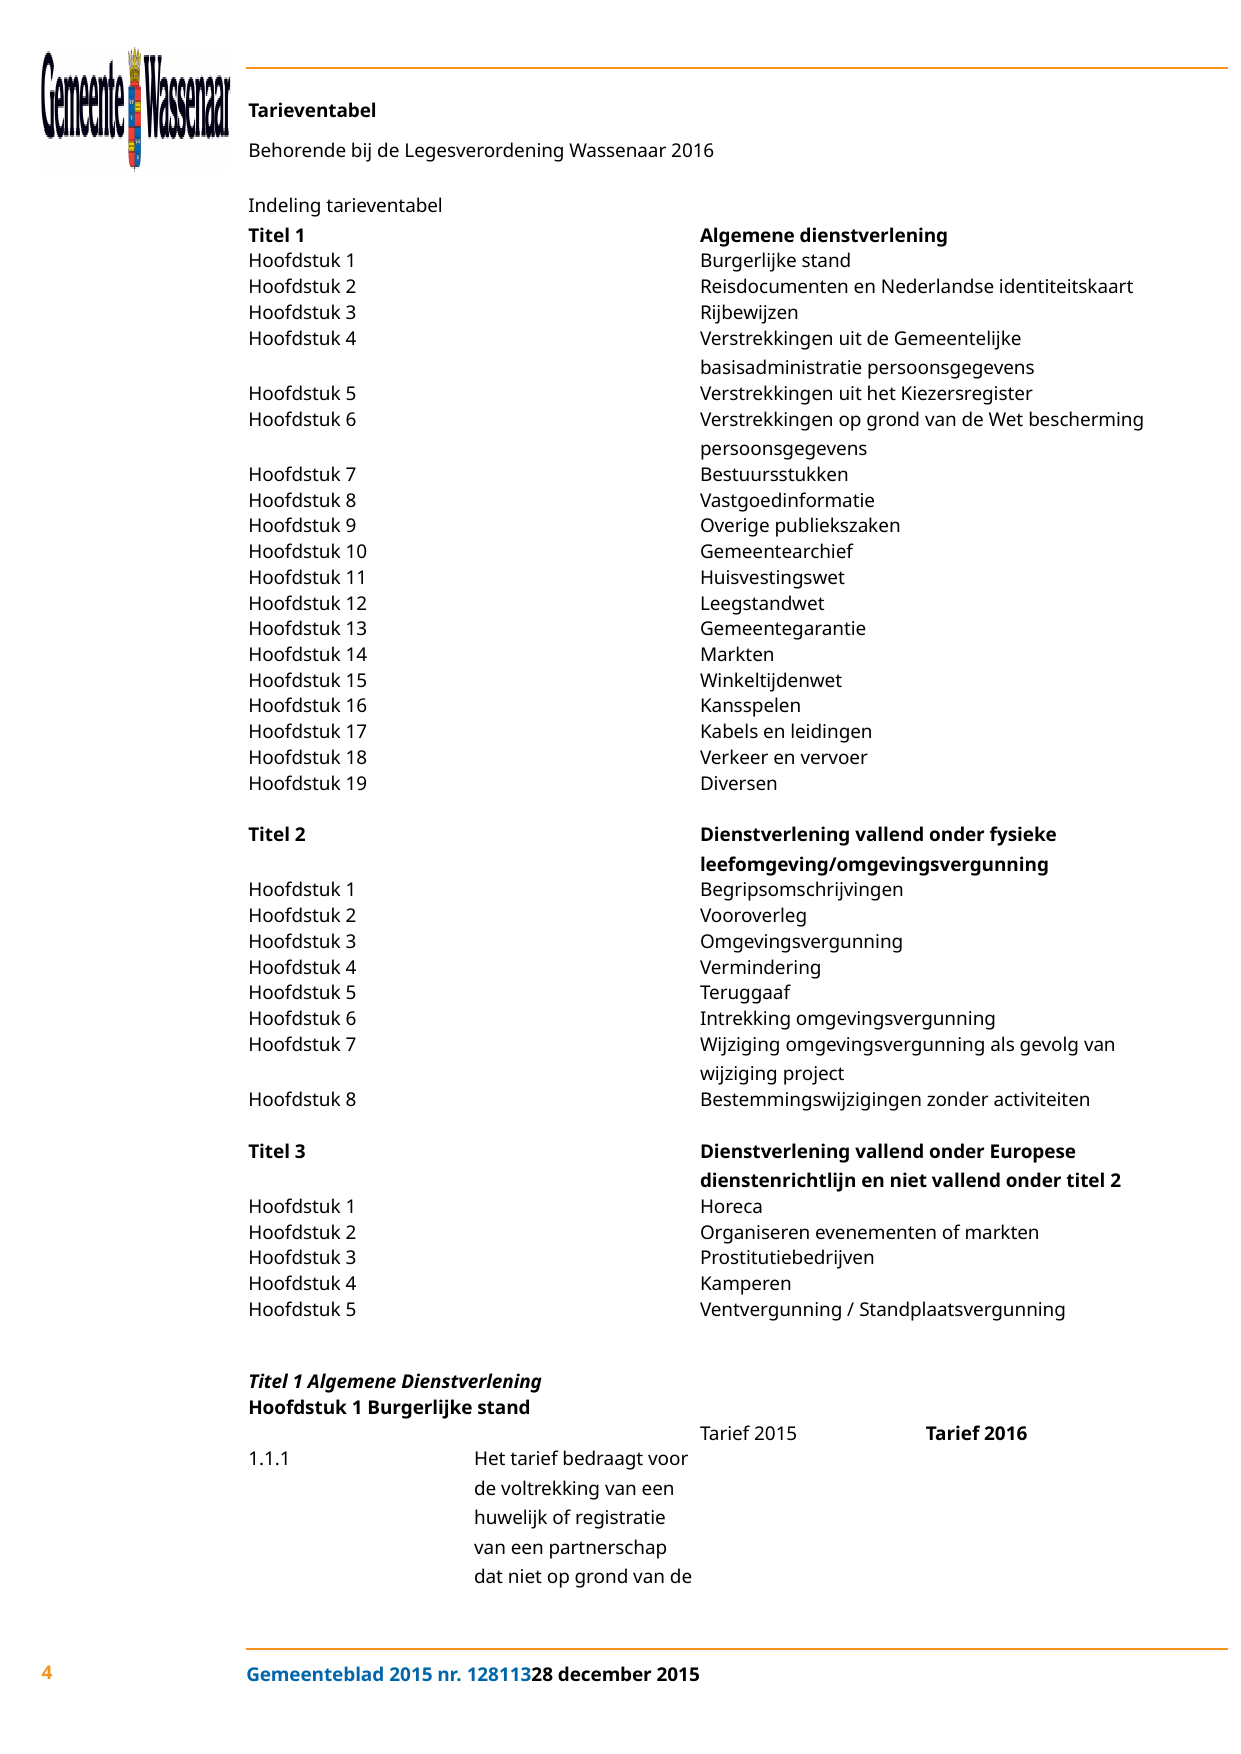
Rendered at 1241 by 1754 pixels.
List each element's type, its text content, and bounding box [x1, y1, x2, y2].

table_cell Prostitutiebedrijven [700, 1245, 1152, 1270]
table_cell Hoofdstuk 3 [248, 299, 700, 325]
table_cell Omgevingsvergunning [700, 928, 1152, 954]
table_cell Hoofdstuk 2 [248, 903, 700, 928]
table_cell Wijziging omgevingsvergunning als gevolg van wijziging project [700, 1031, 1152, 1086]
table_cell Teruggaaf [700, 980, 1152, 1005]
table_cell Bestemmingswijzigingen zonder activiteiten [700, 1086, 1152, 1112]
text Indeling tarieventabel [248, 192, 1152, 218]
table_cell Hoofdstuk 14 [248, 641, 700, 667]
table_cell Hoofdstuk 7 [248, 461, 700, 487]
table_cell Hoofdstuk 3 [248, 928, 700, 954]
table_cell Verstrekkingen uit de Gemeentelijke basisadministratie persoonsgegevens [700, 325, 1152, 380]
table_cell Kabels en leidingen [700, 719, 1152, 744]
table_cell Hoofdstuk 5 [248, 1296, 700, 1322]
table_cell Tarief 2016 [926, 1420, 1152, 1445]
table_cell Hoofdstuk 4 [248, 954, 700, 979]
table_cell Hoofdstuk 7 [248, 1031, 700, 1086]
table_cell Hoofdstuk 1 [248, 1193, 700, 1219]
table_cell Hoofdstuk 16 [248, 693, 700, 718]
table_cell Gemeentearchief [700, 538, 1152, 564]
table_cell Dienstverlening vallend onder fysieke leefomgeving/omgevingsvergunning [700, 821, 1152, 877]
table_cell Tarief 2015 [700, 1420, 926, 1445]
table_cell Vooroverleg [700, 903, 1152, 928]
table_cell Winkeltijdenwet [700, 667, 1152, 693]
table_cell Organiseren evenementen of markten [700, 1219, 1152, 1244]
table_cell Hoofdstuk 8 [248, 487, 700, 513]
table_cell Titel 2 [248, 821, 700, 877]
table_cell [700, 1112, 1152, 1138]
table_cell Leegstandwet [700, 590, 1152, 616]
table_header Algemene dienstverlening [700, 222, 1152, 248]
table_cell [700, 1445, 926, 1589]
table_cell Huisvestingswet [700, 564, 1152, 590]
table_cell Hoofdstuk 1 [248, 877, 700, 902]
table_cell Dienstverlening vallend onder Europese dienstenrichtlijn en niet vallend onder titel 2 [700, 1138, 1152, 1193]
table_cell Hoofdstuk 17 [248, 719, 700, 744]
table_cell Hoofdstuk 6 [248, 1005, 700, 1031]
table_cell Verstrekkingen op grond van de Wet bescherming persoonsgegevens [700, 406, 1152, 461]
table_cell Burgerlijke stand [700, 248, 1152, 273]
table_cell Kansspelen [700, 693, 1152, 718]
table_cell Hoofdstuk 1 [248, 248, 700, 273]
table_cell Bestuursstukken [700, 461, 1152, 487]
table_header Hoofdstuk 1 Burgerlijke stand [248, 1394, 1152, 1420]
table_cell Markten [700, 641, 1152, 667]
table_cell Titel 3 [248, 1138, 700, 1193]
table_cell Hoofdstuk 4 [248, 1270, 700, 1296]
table_cell Kamperen [700, 1270, 1152, 1296]
table_cell Hoofdstuk 5 [248, 380, 700, 406]
table_cell Intrekking omgevingsvergunning [700, 1005, 1152, 1031]
table_cell [248, 1112, 700, 1138]
table_cell Hoofdstuk 3 [248, 1245, 700, 1270]
table_cell Hoofdstuk 18 [248, 744, 700, 770]
table_cell Hoofdstuk 9 [248, 513, 700, 538]
table_cell Hoofdstuk 13 [248, 616, 700, 641]
table_cell Hoofdstuk 2 [248, 1219, 700, 1244]
table_cell Diversen [700, 770, 1152, 796]
table_cell Vastgoedinformatie [700, 487, 1152, 513]
table_cell Verkeer en vervoer [700, 744, 1152, 770]
table_cell Het tarief bedraagt voor de voltrekking van een huwelijk of registratie van een partnerschap dat niet op grond van de [474, 1445, 700, 1589]
table_cell Hoofdstuk 6 [248, 406, 700, 461]
table_cell [248, 1420, 474, 1445]
table_cell Hoofdstuk 12 [248, 590, 700, 616]
table_cell Hoofdstuk 5 [248, 980, 700, 1005]
table_header Titel 1 [248, 222, 700, 248]
text Behorende bij de Legesverordening Wassenaar 2016 [248, 137, 1152, 163]
table_cell Hoofdstuk 10 [248, 538, 700, 564]
table_cell Ventvergunning / Standplaatsvergunning [700, 1296, 1152, 1322]
table_cell [248, 796, 700, 821]
table_cell Hoofdstuk 11 [248, 564, 700, 590]
table_cell 1.1.1 [248, 1445, 474, 1589]
table_cell Vermindering [700, 954, 1152, 979]
table_cell Horeca [700, 1193, 1152, 1219]
table_cell Hoofdstuk 2 [248, 273, 700, 299]
table_cell Overige publiekszaken [700, 513, 1152, 538]
table_cell Begripsomschrijvingen [700, 877, 1152, 902]
table_cell Hoofdstuk 4 [248, 325, 700, 380]
table_cell Hoofdstuk 19 [248, 770, 700, 796]
text Titel 1 Algemene Dienstverlening [248, 1368, 1152, 1394]
table_cell Hoofdstuk 15 [248, 667, 700, 693]
table_cell Rijbewijzen [700, 299, 1152, 325]
table_cell Reisdocumenten en Nederlandse identiteitskaart [700, 273, 1152, 299]
picture [41, 47, 231, 172]
table_cell [700, 796, 1152, 821]
table_cell Gemeentegarantie [700, 616, 1152, 641]
table_cell [474, 1420, 700, 1445]
table_cell [926, 1445, 1152, 1589]
table_cell Verstrekkingen uit het Kiezersregister [700, 380, 1152, 406]
table_cell Hoofdstuk 8 [248, 1086, 700, 1112]
text Tarieventabel [248, 95, 1152, 123]
